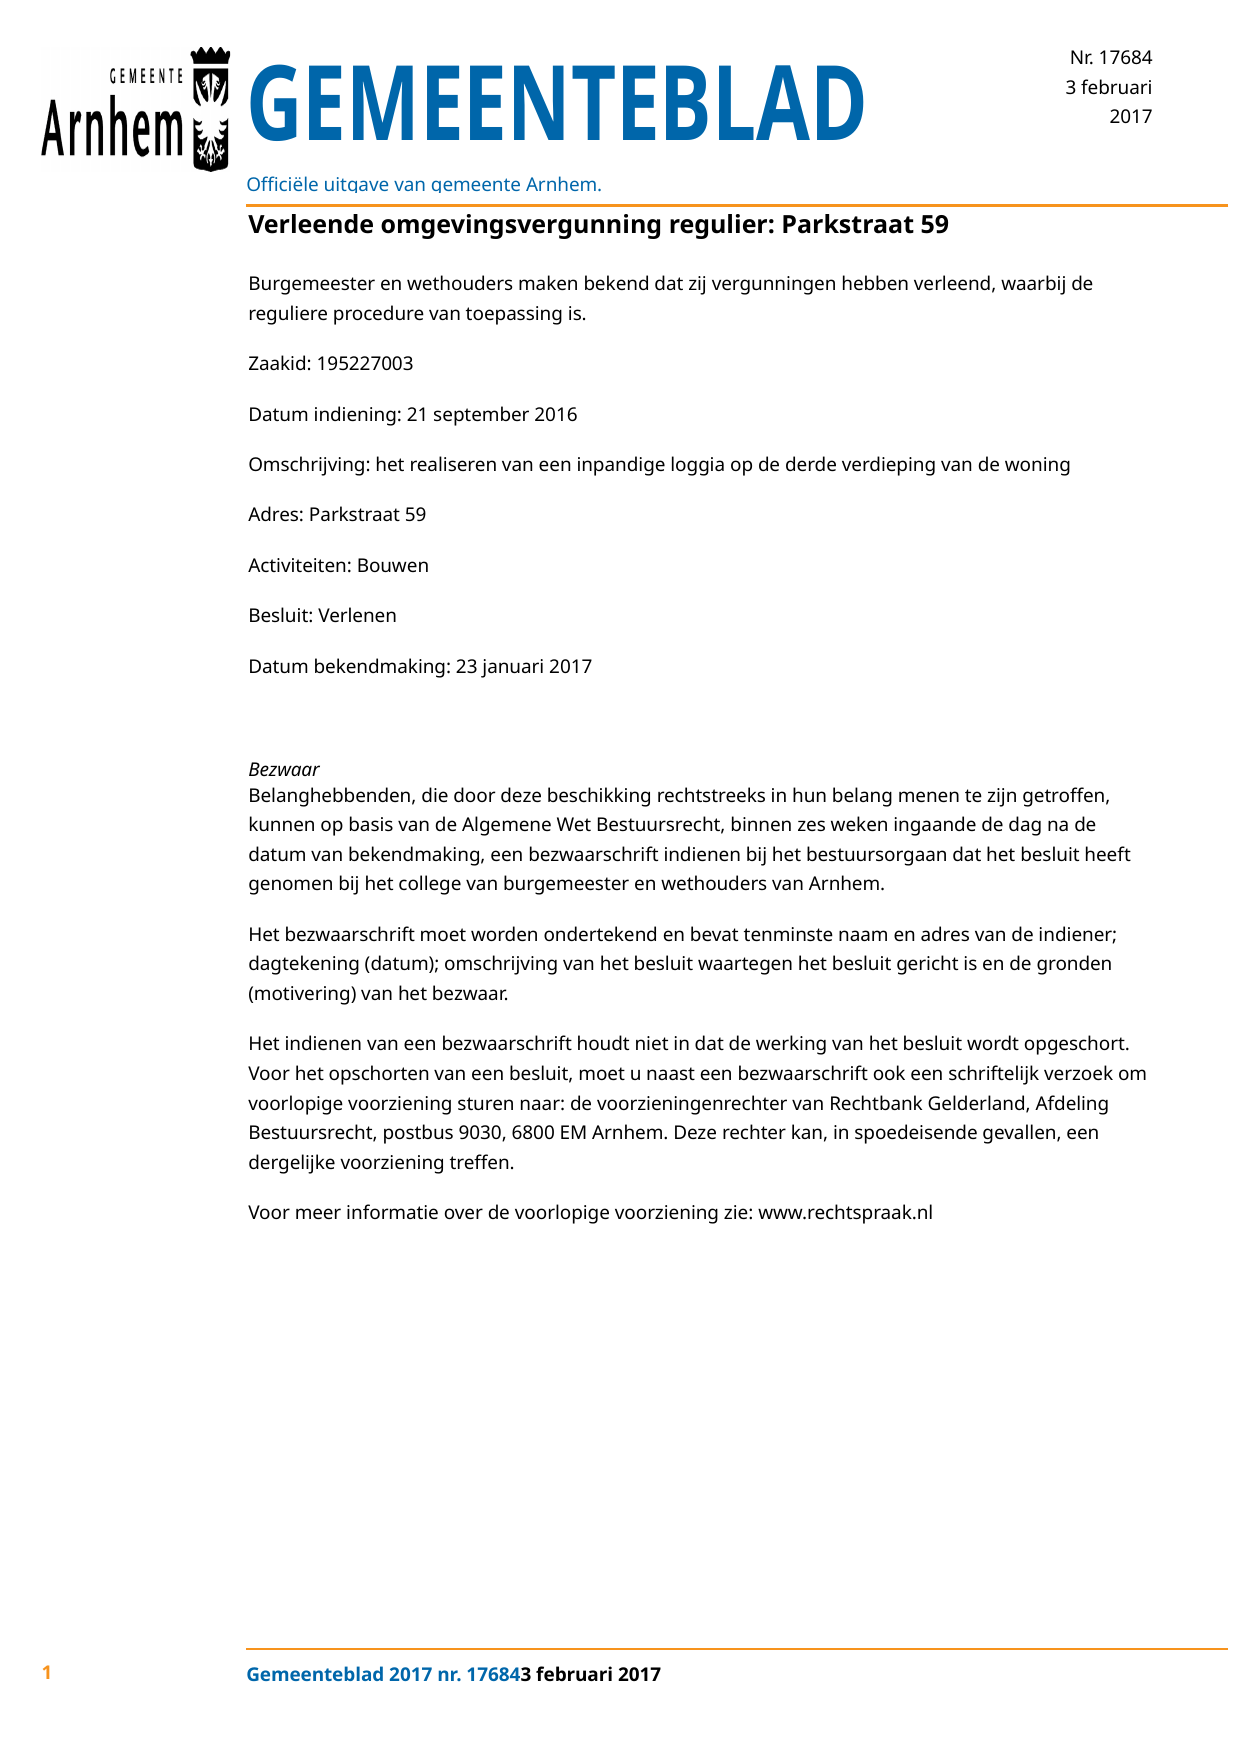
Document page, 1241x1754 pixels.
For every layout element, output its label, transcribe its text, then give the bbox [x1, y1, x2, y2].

text Het indienen van een bezwaarschrift houdt niet in dat de werking van het besluit wordt opgeschort. Voor het opschorten van een besluit, moet u naast een bezwaarschrift ook een schriftelijk verzoek om voorlopige voorziening sturen naar: de voorzieningenrechter van Rechtbank Gelderland, Afdeling Bestuursrecht, postbus 9030, 6800 EM Arnhem. Deze rechter kan, in spoedeisende gevallen, een dergelijke voorziening treffen. [248, 1031, 1152, 1174]
text Datum indiening: 21 september 2016 [248, 401, 1152, 426]
text Omschrijving: het realiseren van een inpandige loggia op de derde verdieping van de woning [248, 451, 1152, 477]
text Voor meer informatie over de voorlopige voorziening zie: www.rechtspraak.nl [248, 1199, 1152, 1225]
picture [41, 47, 231, 172]
text Belanghebbenden, die door deze beschikking rechtstreeks in hun belang menen te zijn getroffen, kunnen op basis van de Algemene Wet Bestuursrecht, binnen zes weken ingaande de dag na de datum van bekendmaking, een bezwaarschrift indienen bij het bestuursorgaan dat het besluit heeft genomen bij het college van burgemeester en wethouders van Arnhem. [248, 782, 1152, 896]
text Datum bekendmaking: 23 januari 2017 [248, 653, 1152, 678]
text Adres: Parkstraat 59 [248, 502, 1152, 527]
text Het bezwaarschrift moet worden ondertekend en bevat tenminste naam en adres van de indiener; dagtekening (datum); omschrijving van het besluit waartegen het besluit gericht is en de gronden (motivering) van het bezwaar. [248, 921, 1152, 1006]
text Besluit: Verlenen [248, 602, 1152, 628]
text Bezwaar [248, 756, 1152, 782]
text Activiteiten: Bouwen [248, 552, 1152, 578]
text Zaakid: 195227003 [248, 350, 1152, 376]
text Verleende omgevingsvergunning regulier: Parkstraat 59 [248, 207, 1152, 241]
text Burgemeester en wethouders maken bekend dat zij vergunningen hebben verleend, waarbij de reguliere procedure van toepassing is. [248, 270, 1152, 326]
